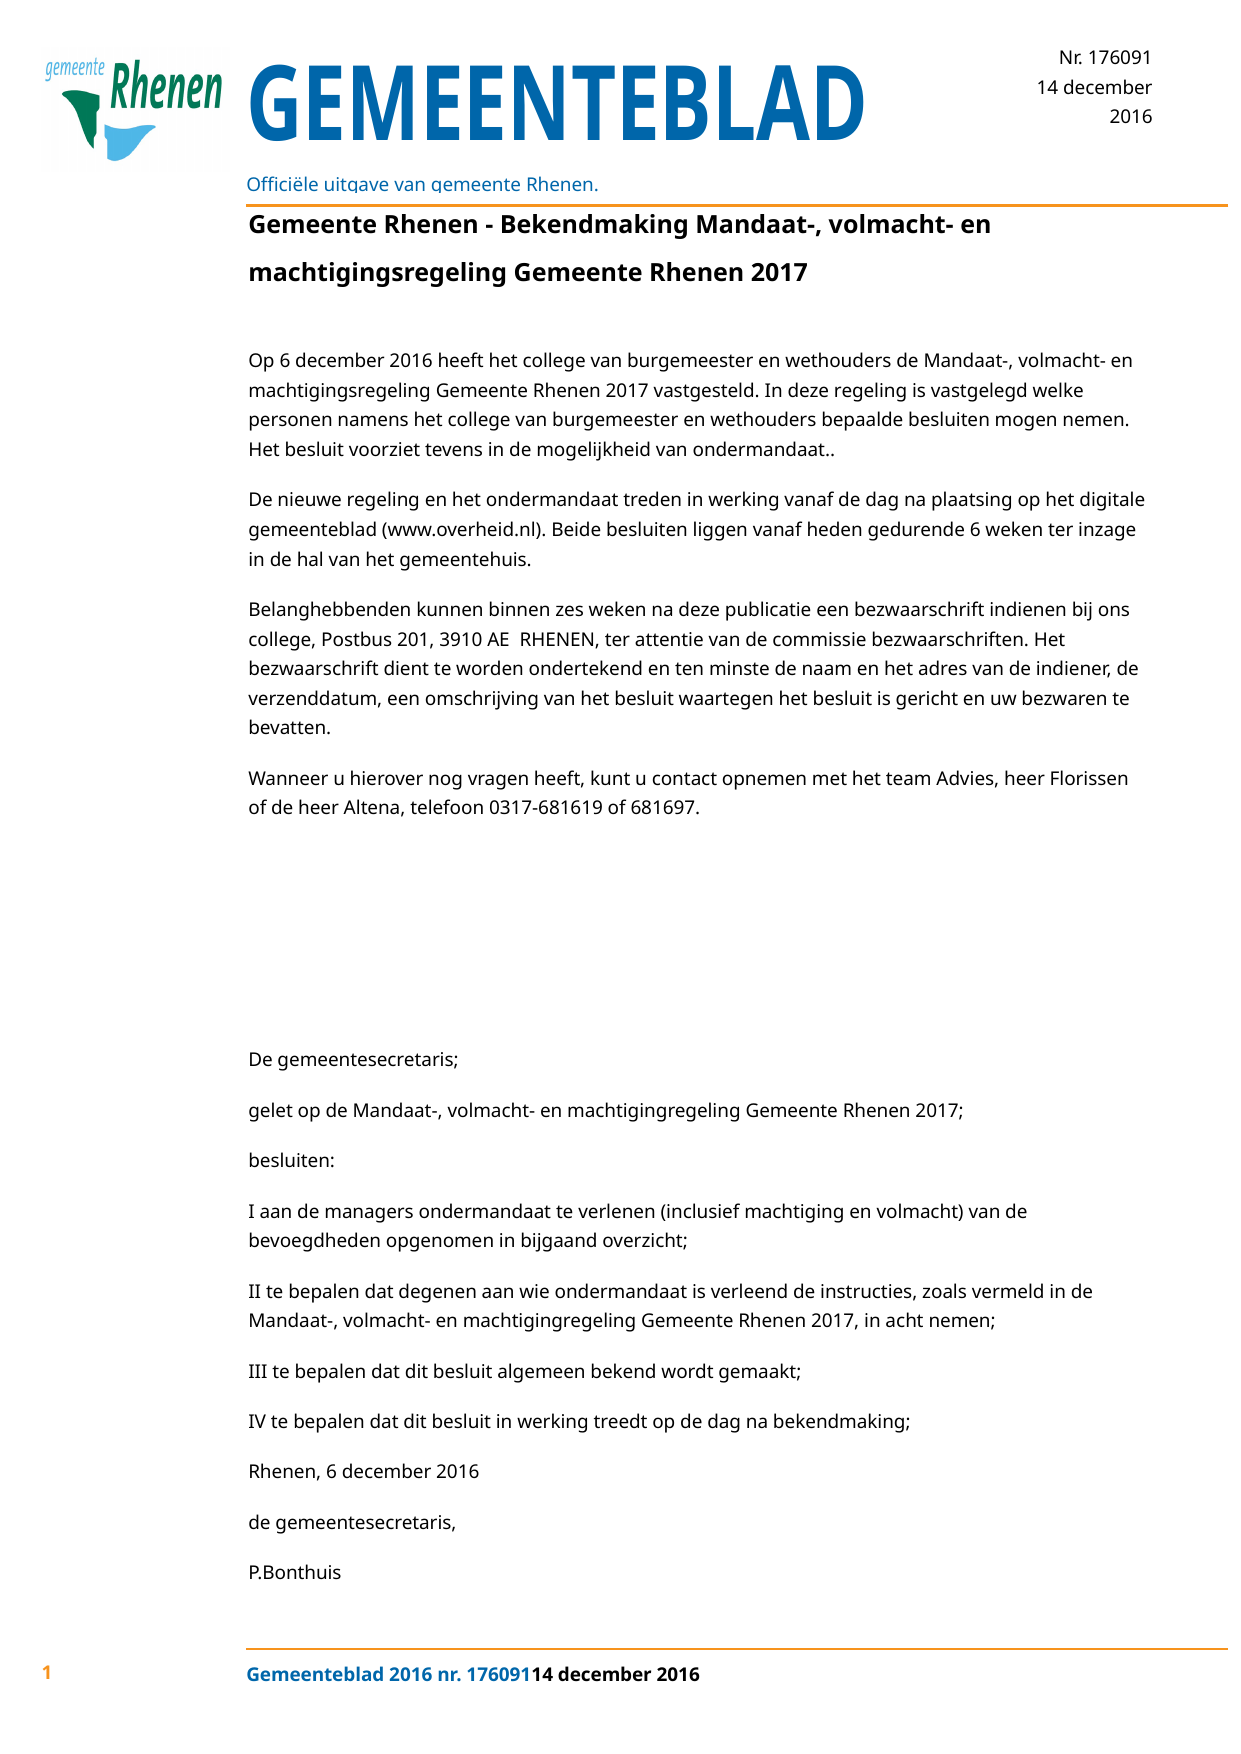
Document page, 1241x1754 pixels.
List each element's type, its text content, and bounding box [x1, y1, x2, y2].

text III te bepalen dat dit besluit algemeen bekend wordt gemaakt; [248, 1358, 1152, 1384]
text gelet op de Mandaat-, volmacht- en machtigingregeling Gemeente Rhenen 2017; [248, 1097, 1152, 1123]
text de gemeentesecretaris, [248, 1509, 1152, 1535]
text besluiten: [248, 1147, 1152, 1173]
text Gemeente Rhenen - Bekendmaking Mandaat-, volmacht- en machtigingsregeling Gemeente Rhenen 2017 [248, 207, 1152, 288]
text P.Bonthuis [248, 1559, 1152, 1585]
picture [41, 47, 231, 172]
text IV te bepalen dat dit besluit in werking treedt op de dag na bekendmaking; [248, 1408, 1152, 1434]
text Op 6 december 2016 heeft het college van burgemeester en wethouders de Mandaat-, volmacht- en machtigingsregeling Gemeente Rhenen 2017 vastgesteld. In deze regeling is vastgelegd welke personen namens het college van burgemeester en wethouders bepaalde besluiten mogen nemen. Het besluit voorziet tevens in de mogelijkheid van ondermandaat.. [248, 347, 1152, 462]
text II te bepalen dat degenen aan wie ondermandaat is verleend de instructies, zoals vermeld in de Mandaat-, volmacht- en machtigingregeling Gemeente Rhenen 2017, in acht nemen; [248, 1278, 1152, 1333]
text Belanghebbenden kunnen binnen zes weken na deze publicatie een bezwaarschrift indienen bij ons college, Postbus 201, 3910 AE RHENEN, ter attentie van de commissie bezwaarschriften. Het bezwaarschrift dient te worden ondertekend en ten minste de naam en het adres van de indiener, de verzenddatum, een omschrijving van het besluit waartegen het besluit is gericht en uw bezwaren te bevatten. [248, 596, 1152, 740]
text Wanneer u hierover nog vragen heeft, kunt u contact opnemen met het team Advies, heer Florissen of de heer Altena, telefoon 0317-681619 of 681697. [248, 765, 1152, 820]
text De gemeentesecretaris; [248, 1047, 1152, 1072]
text Rhenen, 6 december 2016 [248, 1459, 1152, 1484]
text De nieuwe regeling en het ondermandaat treden in werking vanaf de dag na plaatsing op het digitale gemeenteblad (www.overheid.nl). Beide besluiten liggen vanaf heden gedurende 6 weken ter inzage in de hal van het gemeentehuis. [248, 487, 1152, 572]
text I aan de managers ondermandaat te verlenen (inclusief machtiging en volmacht) van de bevoegdheden opgenomen in bijgaand overzicht; [248, 1198, 1152, 1253]
